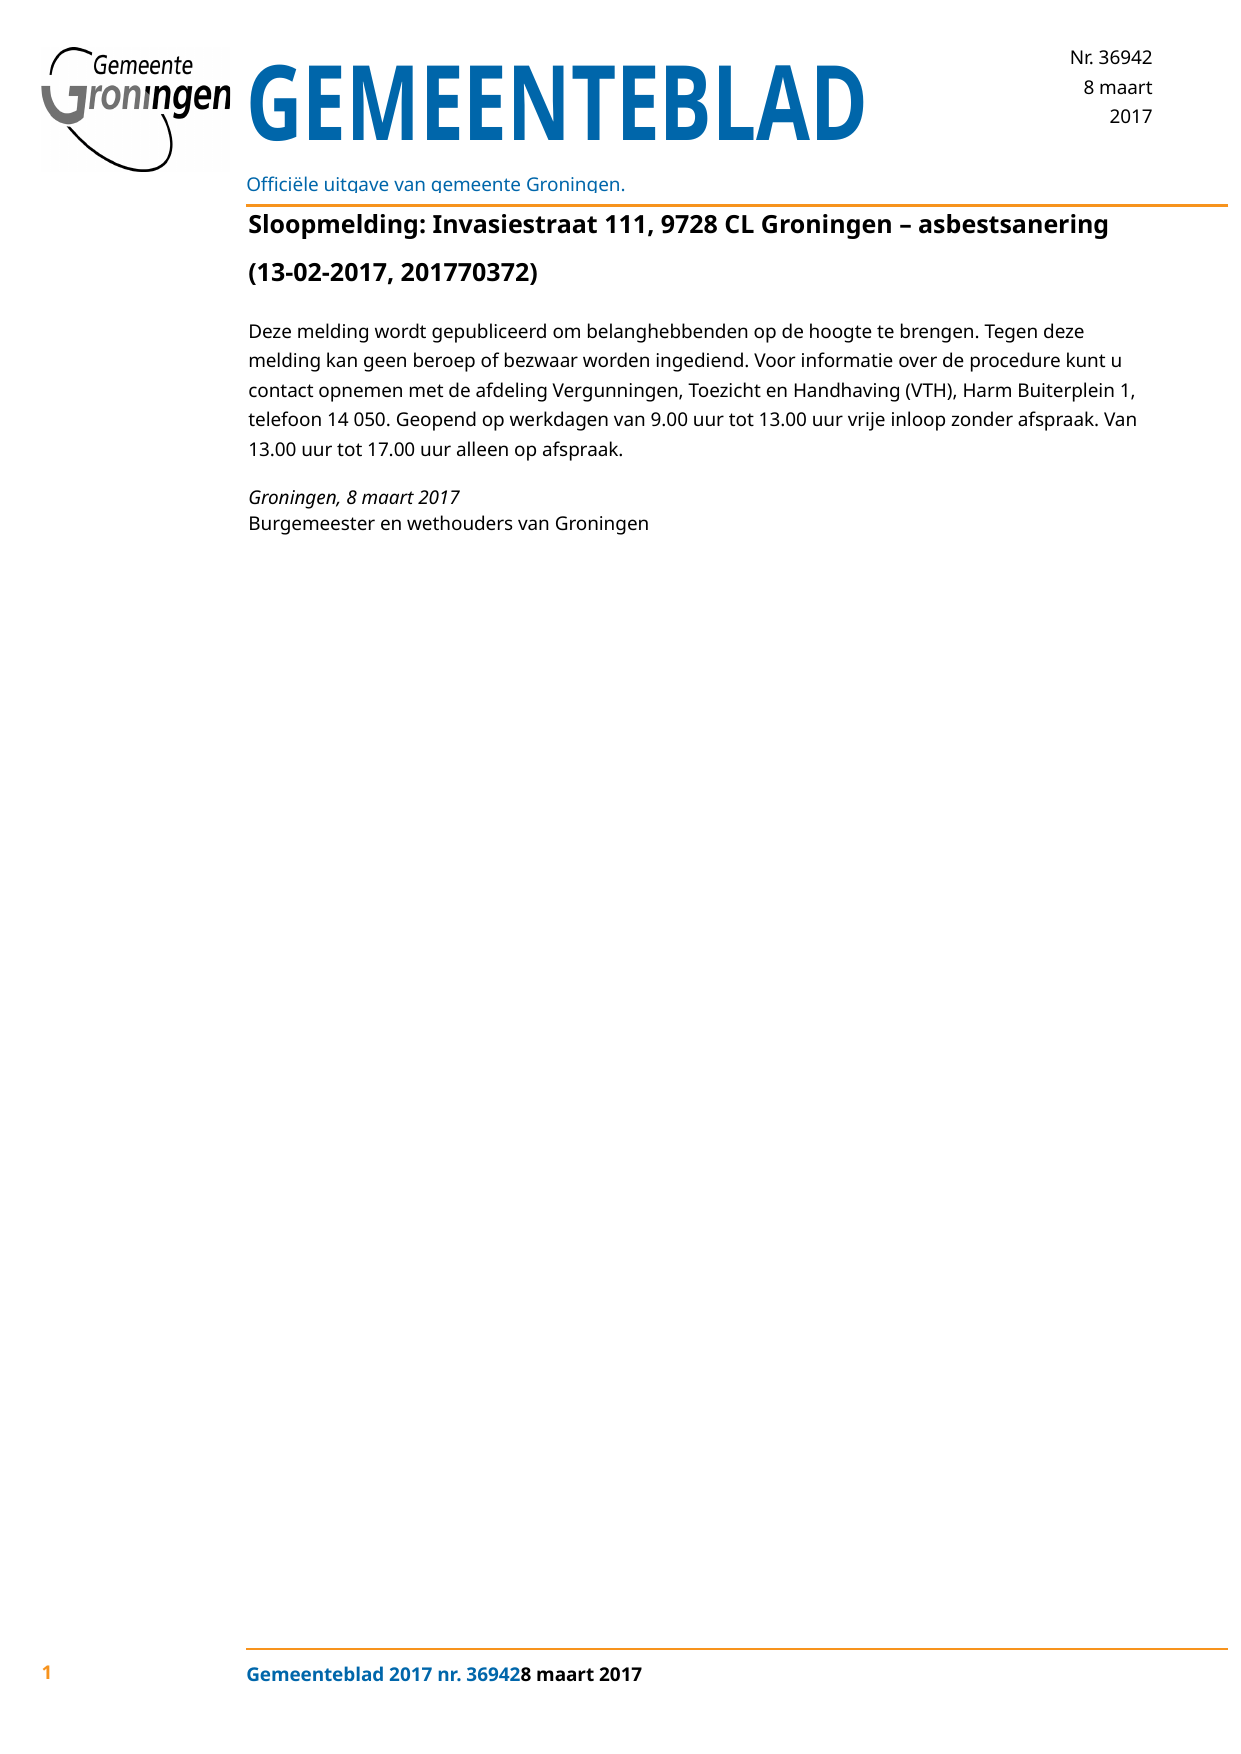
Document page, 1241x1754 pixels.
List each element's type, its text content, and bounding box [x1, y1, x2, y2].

picture [41, 47, 231, 172]
text Sloopmelding: Invasiestraat 111, 9728 CL Groningen – asbestsanering (13-02-2017, 201770372) [248, 207, 1152, 288]
text Groningen, 8 maart 2017 [248, 484, 1152, 510]
text Deze melding wordt gepubliceerd om belanghebbenden op de hoogte te brengen. Tegen deze melding kan geen beroep of bezwaar worden ingediend. Voor informatie over de procedure kunt u contact opnemen met de afdeling Vergunningen, Toezicht en Handhaving (VTH), Harm Buiterplein 1, telefoon 14 050. Geopend op werkdagen van 9.00 uur tot 13.00 uur vrije inloop zonder afspraak. Van 13.00 uur tot 17.00 uur alleen op afspraak. [248, 318, 1152, 462]
text Burgemeester en wethouders van Groningen [248, 510, 1152, 536]
